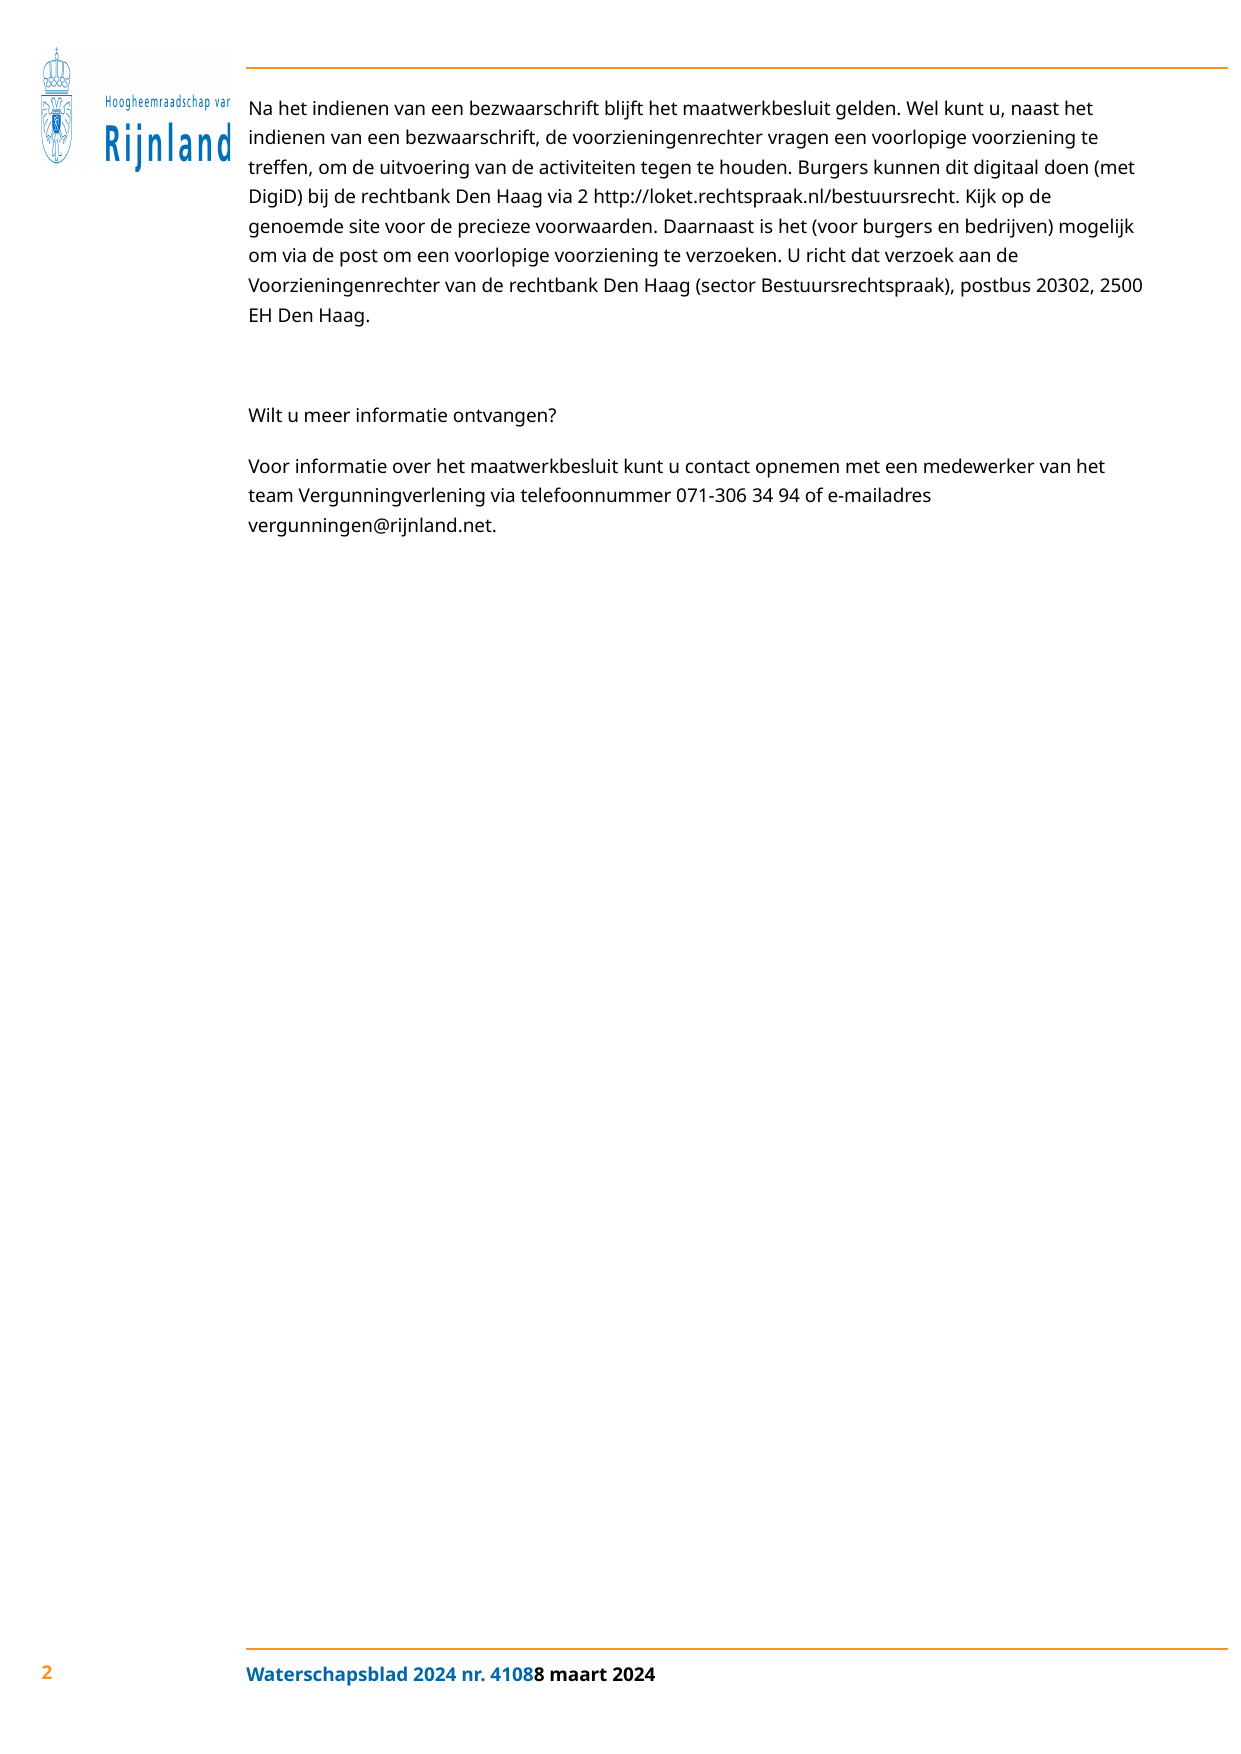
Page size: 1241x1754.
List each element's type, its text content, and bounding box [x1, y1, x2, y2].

picture [41, 47, 231, 172]
text Na het indienen van een bezwaarschrift blijft het maatwerkbesluit gelden. Wel kunt u, naast het indienen van een bezwaarschrift, de voorzieningenrechter vragen een voorlopige voorziening te treffen, om de uitvoering van de activiteiten tegen te houden. Burgers kunnen dit digitaal doen (met DigiD) bij de rechtbank Den Haag via 2 http://loket.rechtspraak.nl/bestuursrecht. Kijk op de genoemde site voor de precieze voorwaarden. Daarnaast is het (voor burgers en bedrijven) mogelijk om via de post om een voorlopige voorziening te verzoeken. U richt dat verzoek aan de Voorzieningenrechter van de rechtbank Den Haag (sector Bestuursrechtspraak), postbus 20302, 2500 EH Den Haag. [248, 95, 1152, 328]
text Voor informatie over het maatwerkbesluit kunt u contact opnemen met een medewerker van het team Vergunningverlening via telefoonnummer 071-306 34 94 of e-mailadres vergunningen@rijnland.net. [248, 453, 1152, 538]
text Wilt u meer informatie ontvangen? [248, 403, 1152, 428]
